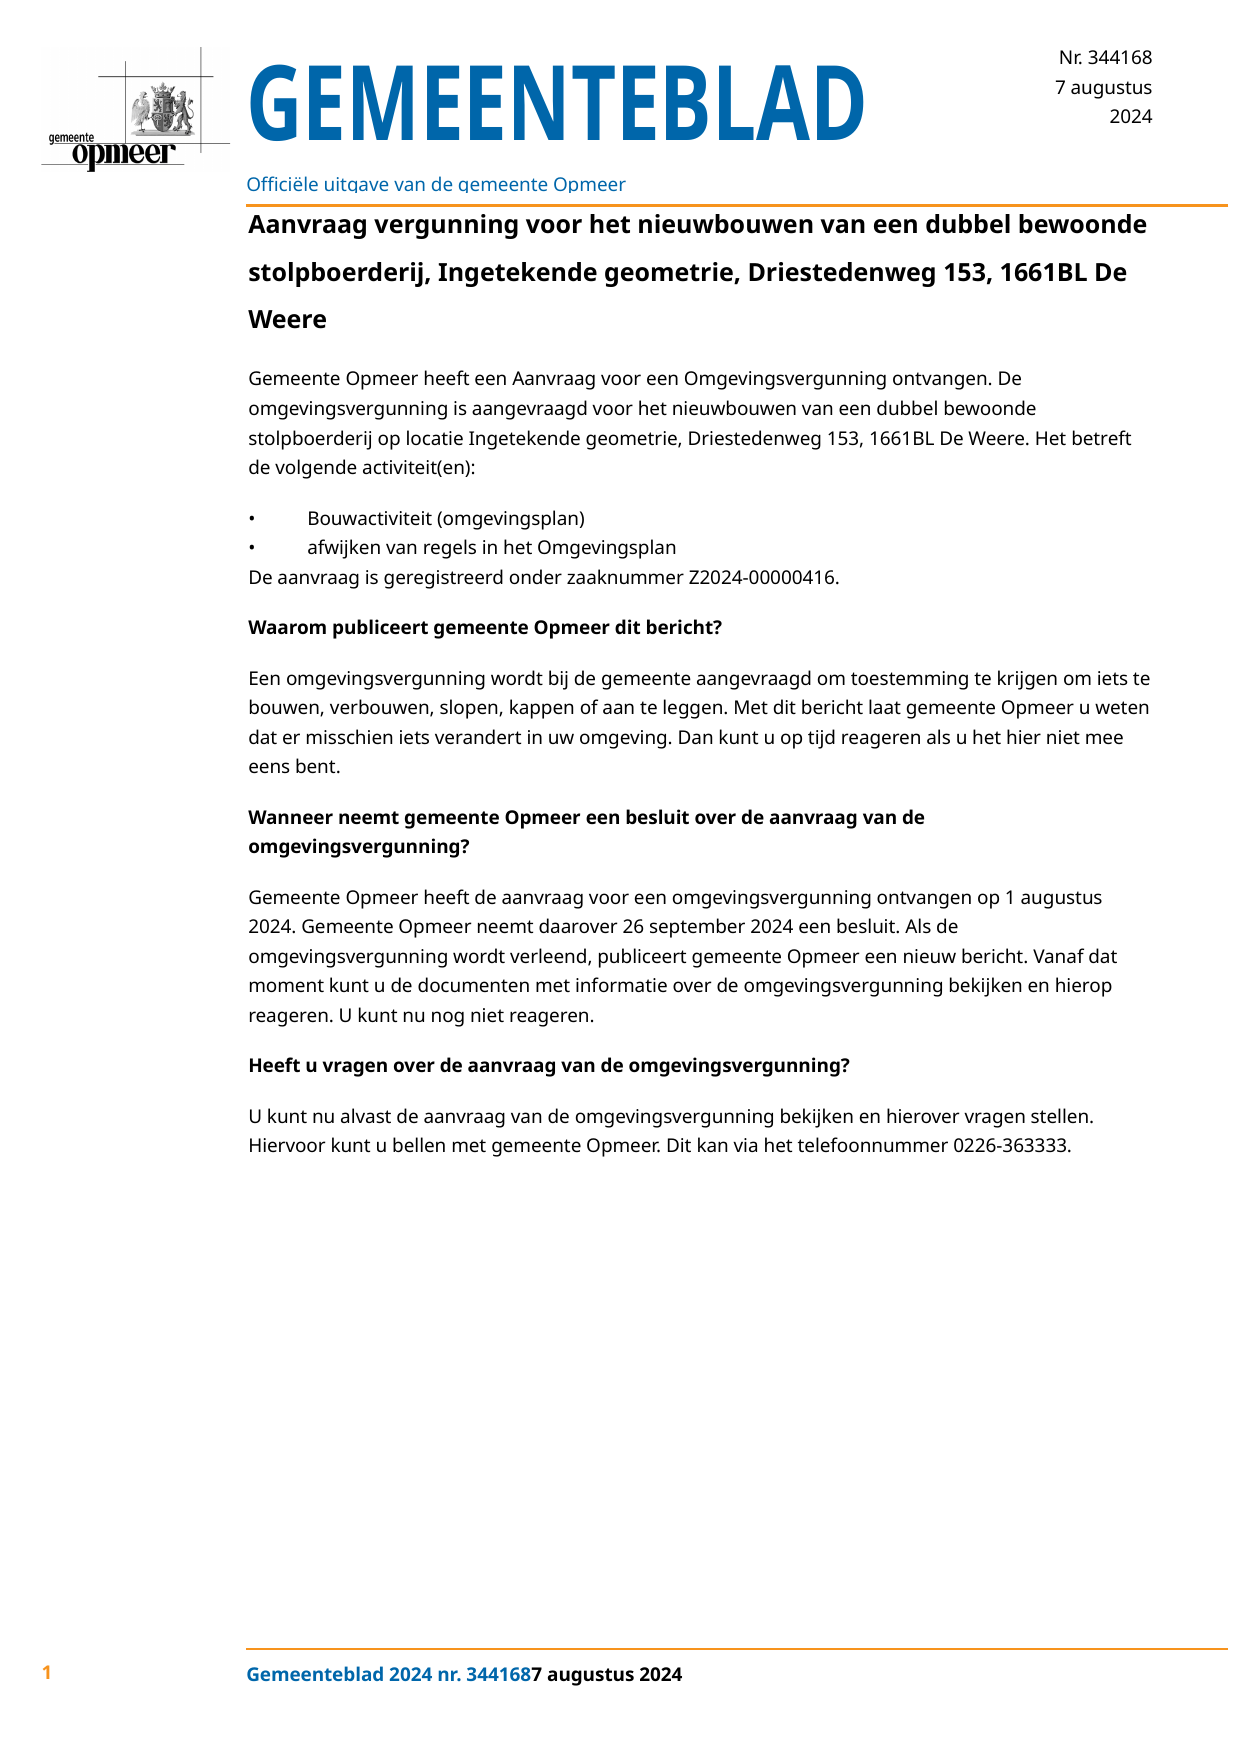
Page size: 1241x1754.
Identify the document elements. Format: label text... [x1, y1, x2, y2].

list afwijken van regels in het Omgevingsplan [248, 534, 1152, 560]
text Gemeente Opmeer heeft de aanvraag voor een omgevingsvergunning ontvangen op 1 augustus 2024. Gemeente Opmeer neemt daarover 26 september 2024 een besluit. Als de omgevingsvergunning wordt verleend, publiceert gemeente Opmeer een nieuw bericht. Vanaf dat moment kunt u de documenten met informatie over de omgevingsvergunning bekijken en hierop reageren. U kunt nu nog niet reageren. [248, 884, 1152, 1028]
text Gemeente Opmeer heeft een Aanvraag voor een Omgevingsvergunning ontvangen. De omgevingsvergunning is aangevraagd voor het nieuwbouwen van een dubbel bewoonde stolpboerderij op locatie Ingetekende geometrie, Driestedenweg 153, 1661BL De Weere. Het betreft de volgende activiteit(en): [248, 366, 1152, 480]
text Aanvraag vergunning voor het nieuwbouwen van een dubbel bewoonde stolpboerderij, Ingetekende geometrie, Driestedenweg 153, 1661BL De Weere [248, 207, 1152, 336]
text Heeft u vragen over de aanvraag van de omgevingsvergunning? [248, 1053, 1152, 1078]
text De aanvraag is geregistreerd onder zaaknummer Z2024-00000416. [248, 564, 1152, 589]
text Een omgevingsvergunning wordt bij de gemeente aangevraagd om toestemming te krijgen om iets te bouwen, verbouwen, slopen, kappen of aan te leggen. Met dit bericht laat gemeente Opmeer u weten dat er misschien iets verandert in uw omgeving. Dan kunt u op tijd reageren als u het hier niet mee eens bent. [248, 665, 1152, 779]
list Bouwactiviteit (omgevingsplan) [248, 505, 1152, 530]
text U kunt nu alvast de aanvraag van de omgevingsvergunning bekijken en hierover vragen stellen. Hiervoor kunt u bellen met gemeente Opmeer. Dit kan via het telefoonnummer 0226-363333. [248, 1103, 1152, 1158]
picture [41, 47, 231, 172]
text Wanneer neemt gemeente Opmeer een besluit over de aanvraag van de omgevingsvergunning? [248, 804, 1152, 859]
text Waarom publiceert gemeente Opmeer dit bericht? [248, 614, 1152, 640]
